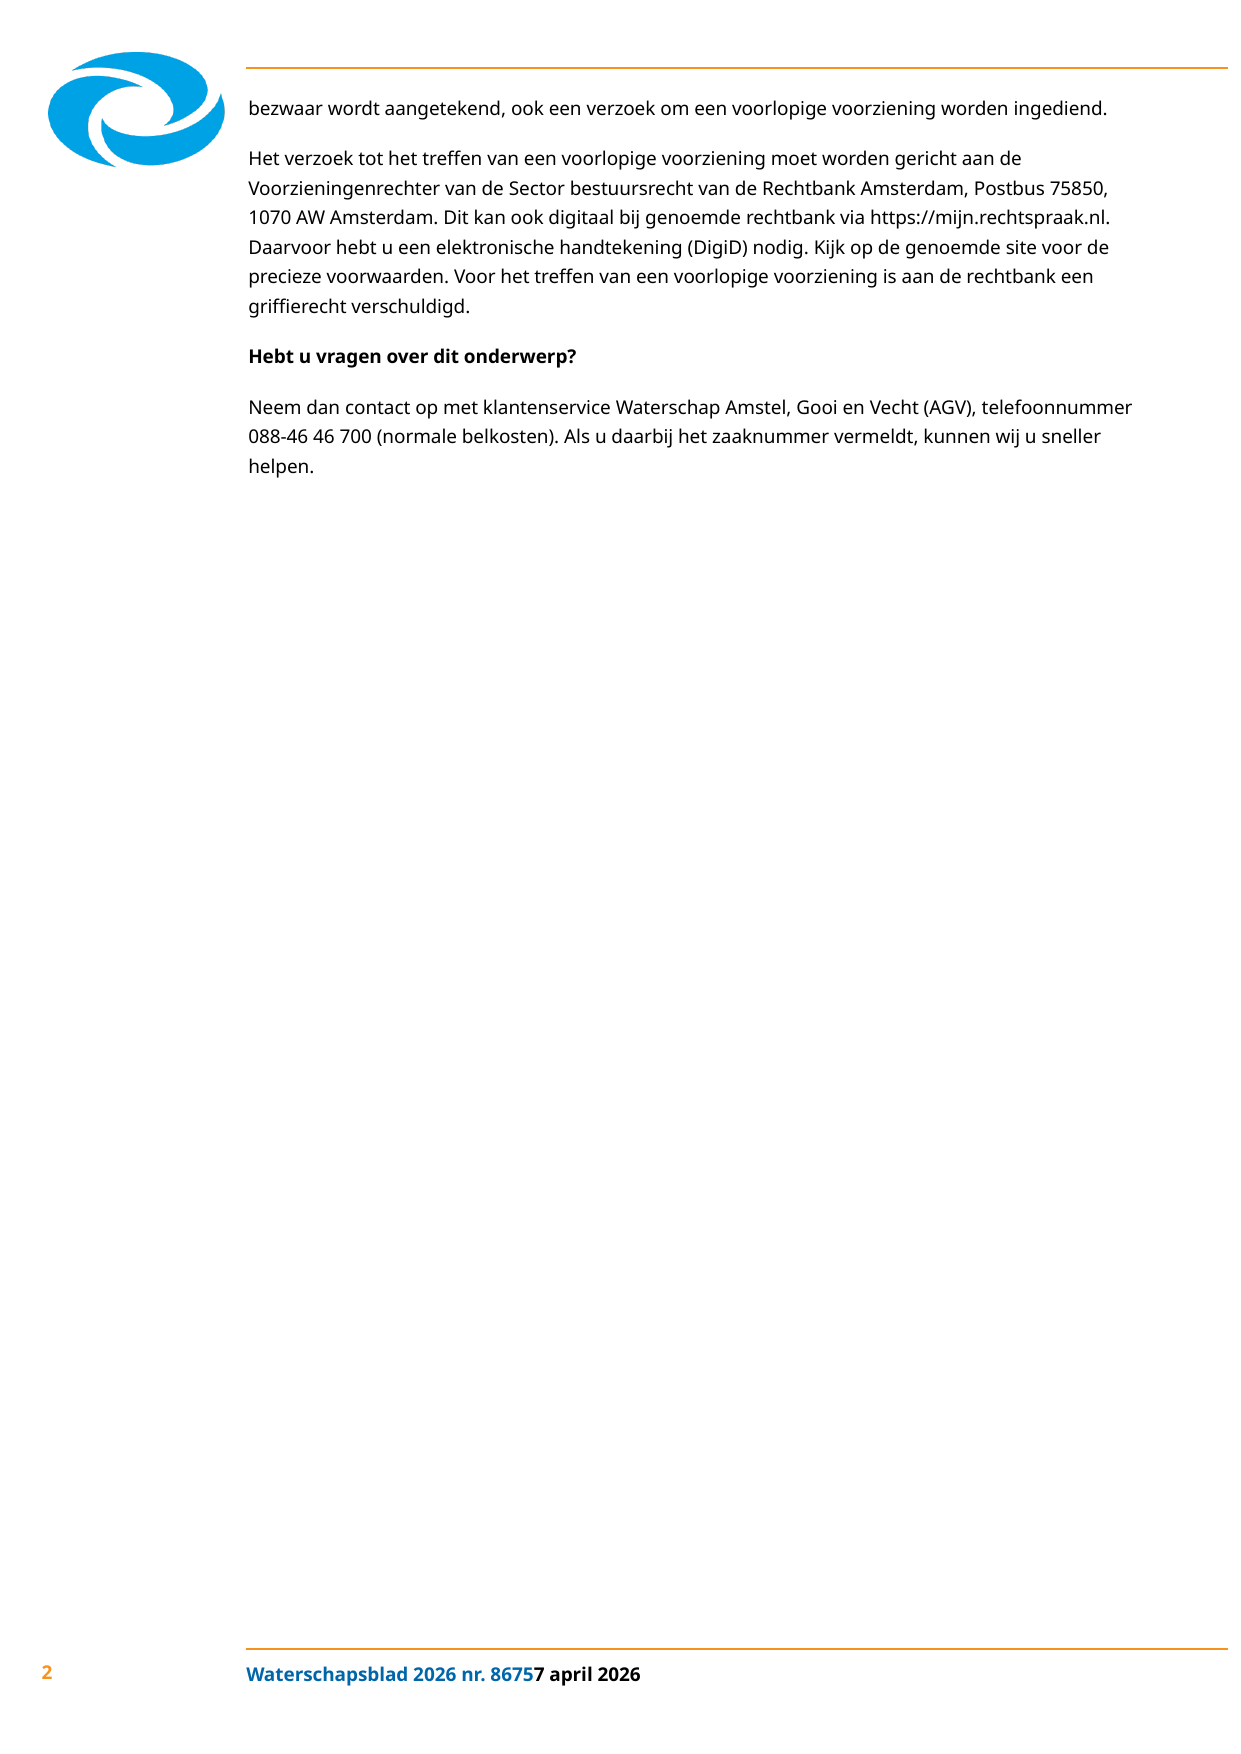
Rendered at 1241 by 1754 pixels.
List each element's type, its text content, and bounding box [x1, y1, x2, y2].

text Hebt u vragen over dit onderwerp? [248, 343, 1152, 369]
text Het verzoek tot het treffen van een voorlopige voorziening moet worden gericht aan de Voorzieningenrechter van de Sector bestuursrecht van de Rechtbank Amsterdam, Postbus 75850, 1070 AW Amsterdam. Dit kan ook digitaal bij genoemde rechtbank via https://mijn.rechtspraak.nl. Daarvoor hebt u een elektronische handtekening (DigiD) nodig. Kijk op de genoemde site voor de precieze voorwaarden. Voor het treffen van een voorlopige voorziening is aan de rechtbank een griffierecht verschuldigd. [248, 145, 1152, 319]
picture [41, 47, 231, 172]
text Neem dan contact op met klantenservice Waterschap Amstel, Gooi en Vecht (AGV), telefoonnummer 088-46 46 700 (normale belkosten). Als u daarbij het zaaknummer vermeldt, kunnen wij u sneller helpen. [248, 394, 1152, 479]
text bezwaar wordt aangetekend, ook een verzoek om een voorlopige voorziening worden ingediend. [248, 95, 1152, 121]
